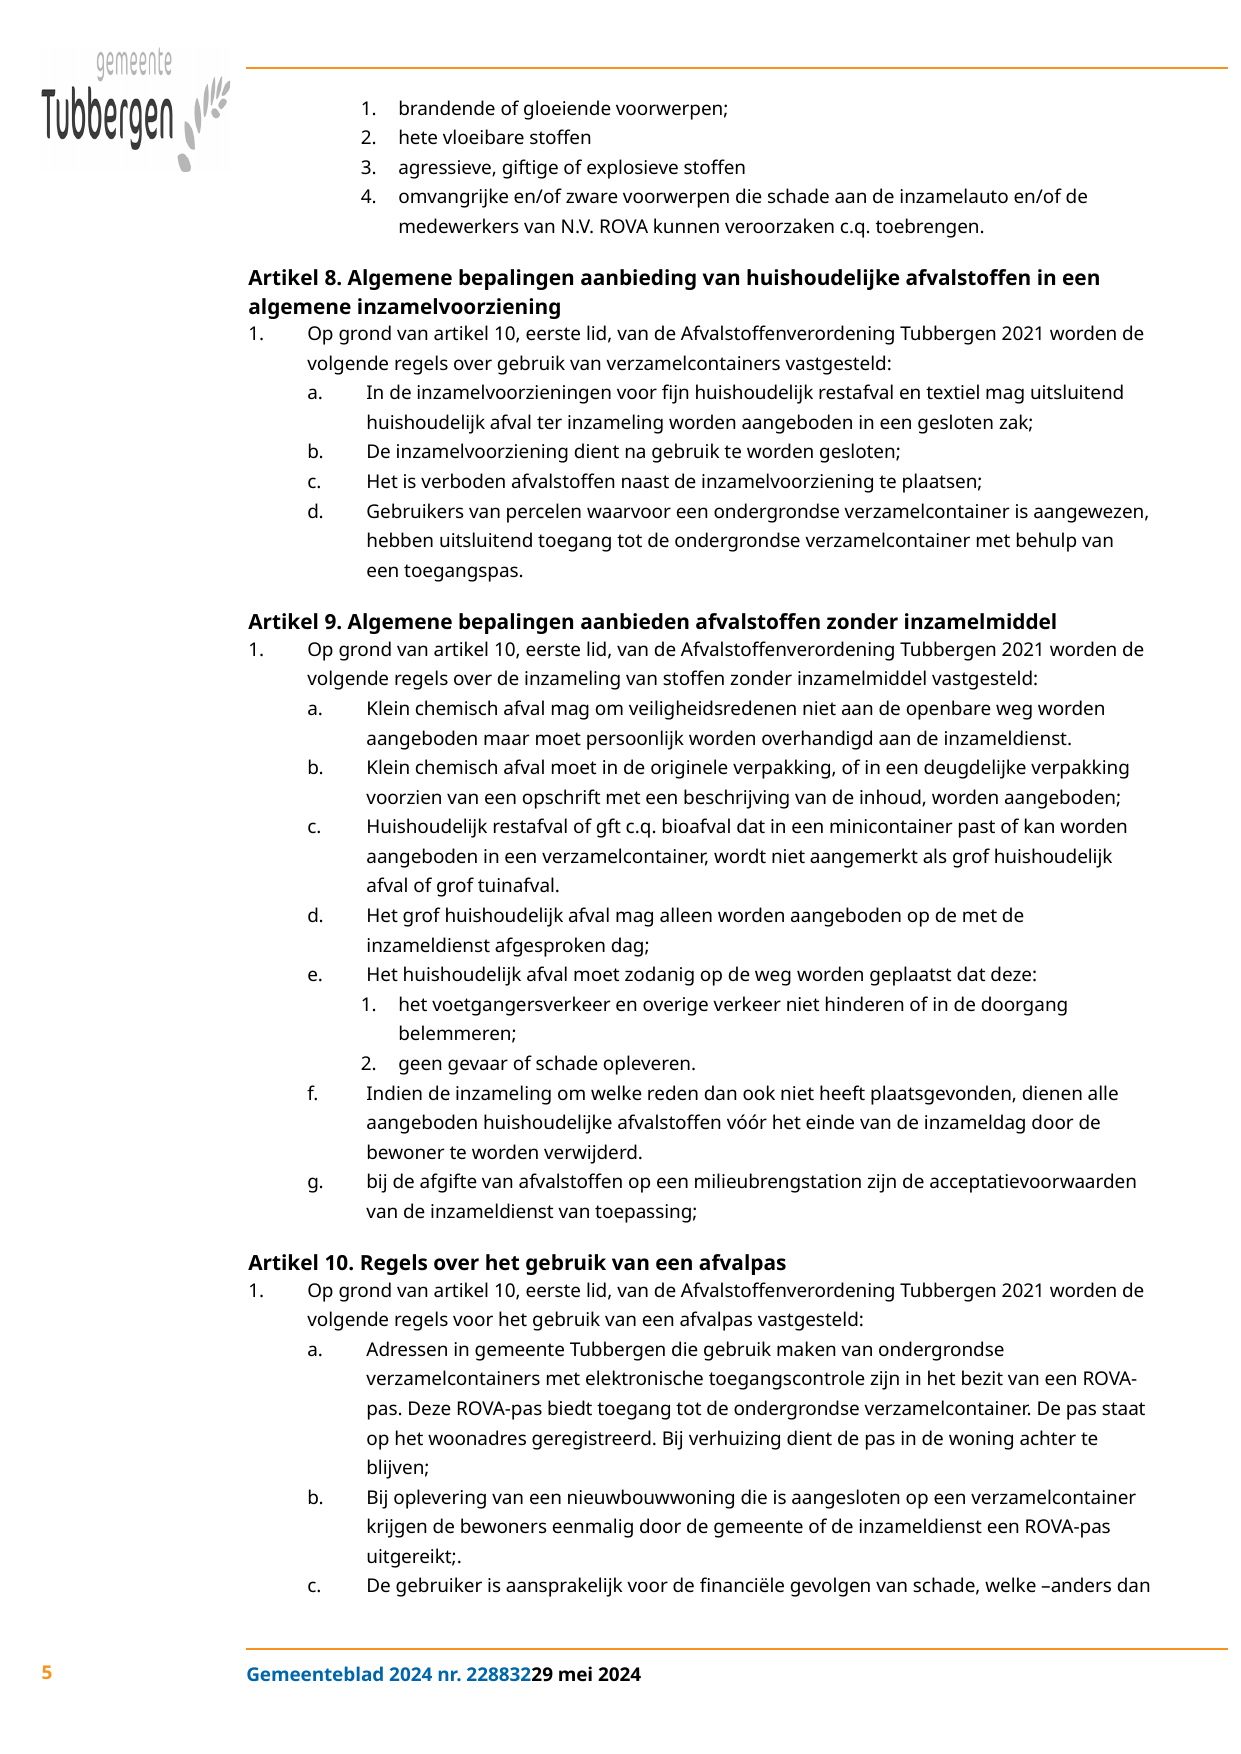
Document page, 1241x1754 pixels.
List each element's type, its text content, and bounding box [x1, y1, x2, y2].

list het voetgangersverkeer en overige verkeer niet hinderen of in de doorgang belemmeren; [361, 991, 1152, 1046]
list omvangrijke en/of zware voorwerpen die schade aan de inzamelauto en/of de medewerkers van N.V. ROVA kunnen veroorzaken c.q. toebrengen. [361, 183, 1152, 239]
list In de inzamelvoorzieningen voor fijn huishoudelijk restafval en textiel mag uitsluitend huishoudelijk afval ter inzameling worden aangeboden in een gesloten zak; [307, 379, 1152, 435]
list agressieve, giftige of explosieve stoffen [361, 154, 1152, 180]
list Klein chemisch afval mag om veiligheidsredenen niet aan de openbare weg worden aangeboden maar moet persoonlijk worden overhandigd aan de inzameldienst. [307, 695, 1152, 750]
list Adressen in gemeente Tubbergen die gebruik maken van ondergrondse verzamelcontainers met elektronische toegangscontrole zijn in het bezit van een ROVA-pas. Deze ROVA-pas biedt toegang tot de ondergrondse verzamelcontainer. De pas staat op het woonadres geregistreerd. Bij verhuizing dient de pas in de woning achter te blijven; [307, 1336, 1152, 1480]
list bij de afgifte van afvalstoffen op een milieubrengstation zijn de acceptatievoorwaarden van de inzameldienst van toepassing; [307, 1168, 1152, 1224]
list Het is verboden afvalstoffen naast de inzamelvoorziening te plaatsen; [307, 468, 1152, 494]
list hete vloeibare stoffen [361, 124, 1152, 150]
list Huishoudelijk restafval of gft c.q. bioafval dat in een minicontainer past of kan worden aangeboden in een verzamelcontainer, wordt niet aangemerkt als grof huishoudelijk afval of grof tuinafval. [307, 813, 1152, 898]
list Gebruikers van percelen waarvoor een ondergrondse verzamelcontainer is aangewezen, hebben uitsluitend toegang tot de ondergrondse verzamelcontainer met behulp van een toegangspas. [307, 498, 1152, 583]
list Het grof huishoudelijk afval mag alleen worden aangeboden op de met de inzameldienst afgesproken dag; [307, 902, 1152, 957]
list geen gevaar of schade opleveren. [361, 1050, 1152, 1076]
text Artikel 9. Algemene bepalingen aanbieden afvalstoffen zonder inzamelmiddel [248, 607, 1152, 636]
list brandende of gloeiende voorwerpen; [361, 95, 1152, 121]
list Op grond van artikel 10, eerste lid, van de Afvalstoffenverordening Tubbergen 2021 worden de volgende regels over gebruik van verzamelcontainers vastgesteld: [248, 320, 1152, 376]
list Op grond van artikel 10, eerste lid, van de Afvalstoffenverordening Tubbergen 2021 worden de volgende regels over de inzameling van stoffen zonder inzamelmiddel vastgesteld: [248, 636, 1152, 691]
list Klein chemisch afval moet in de originele verpakking, of in een deugdelijke verpakking voorzien van een opschrift met een beschrijving van de inhoud, worden aangeboden; [307, 754, 1152, 809]
list De inzamelvoorziening dient na gebruik te worden gesloten; [307, 439, 1152, 464]
text Artikel 10. Regels over het gebruik van een afvalpas [248, 1248, 1152, 1277]
list Het huishoudelijk afval moet zodanig op de weg worden geplaatst dat deze: [307, 961, 1152, 987]
picture [41, 47, 231, 172]
text Artikel 8. Algemene bepalingen aanbieding van huishoudelijke afvalstoffen in een algemene inzamelvoorziening [248, 263, 1152, 320]
list De gebruiker is aansprakelijk voor de financiële gevolgen van schade, welke –anders dan [307, 1573, 1152, 1598]
list Bij oplevering van een nieuwbouwwoning die is aangesloten op een verzamelcontainer krijgen de bewoners eenmalig door de gemeente of de inzameldienst een ROVA-pas uitgereikt;. [307, 1484, 1152, 1569]
list Indien de inzameling om welke reden dan ook niet heeft plaatsgevonden, dienen alle aangeboden huishoudelijke afvalstoffen vóór het einde van de inzameldag door de bewoner te worden verwijderd. [307, 1080, 1152, 1164]
list Op grond van artikel 10, eerste lid, van de Afvalstoffenverordening Tubbergen 2021 worden de volgende regels voor het gebruik van een afvalpas vastgesteld: [248, 1277, 1152, 1332]
